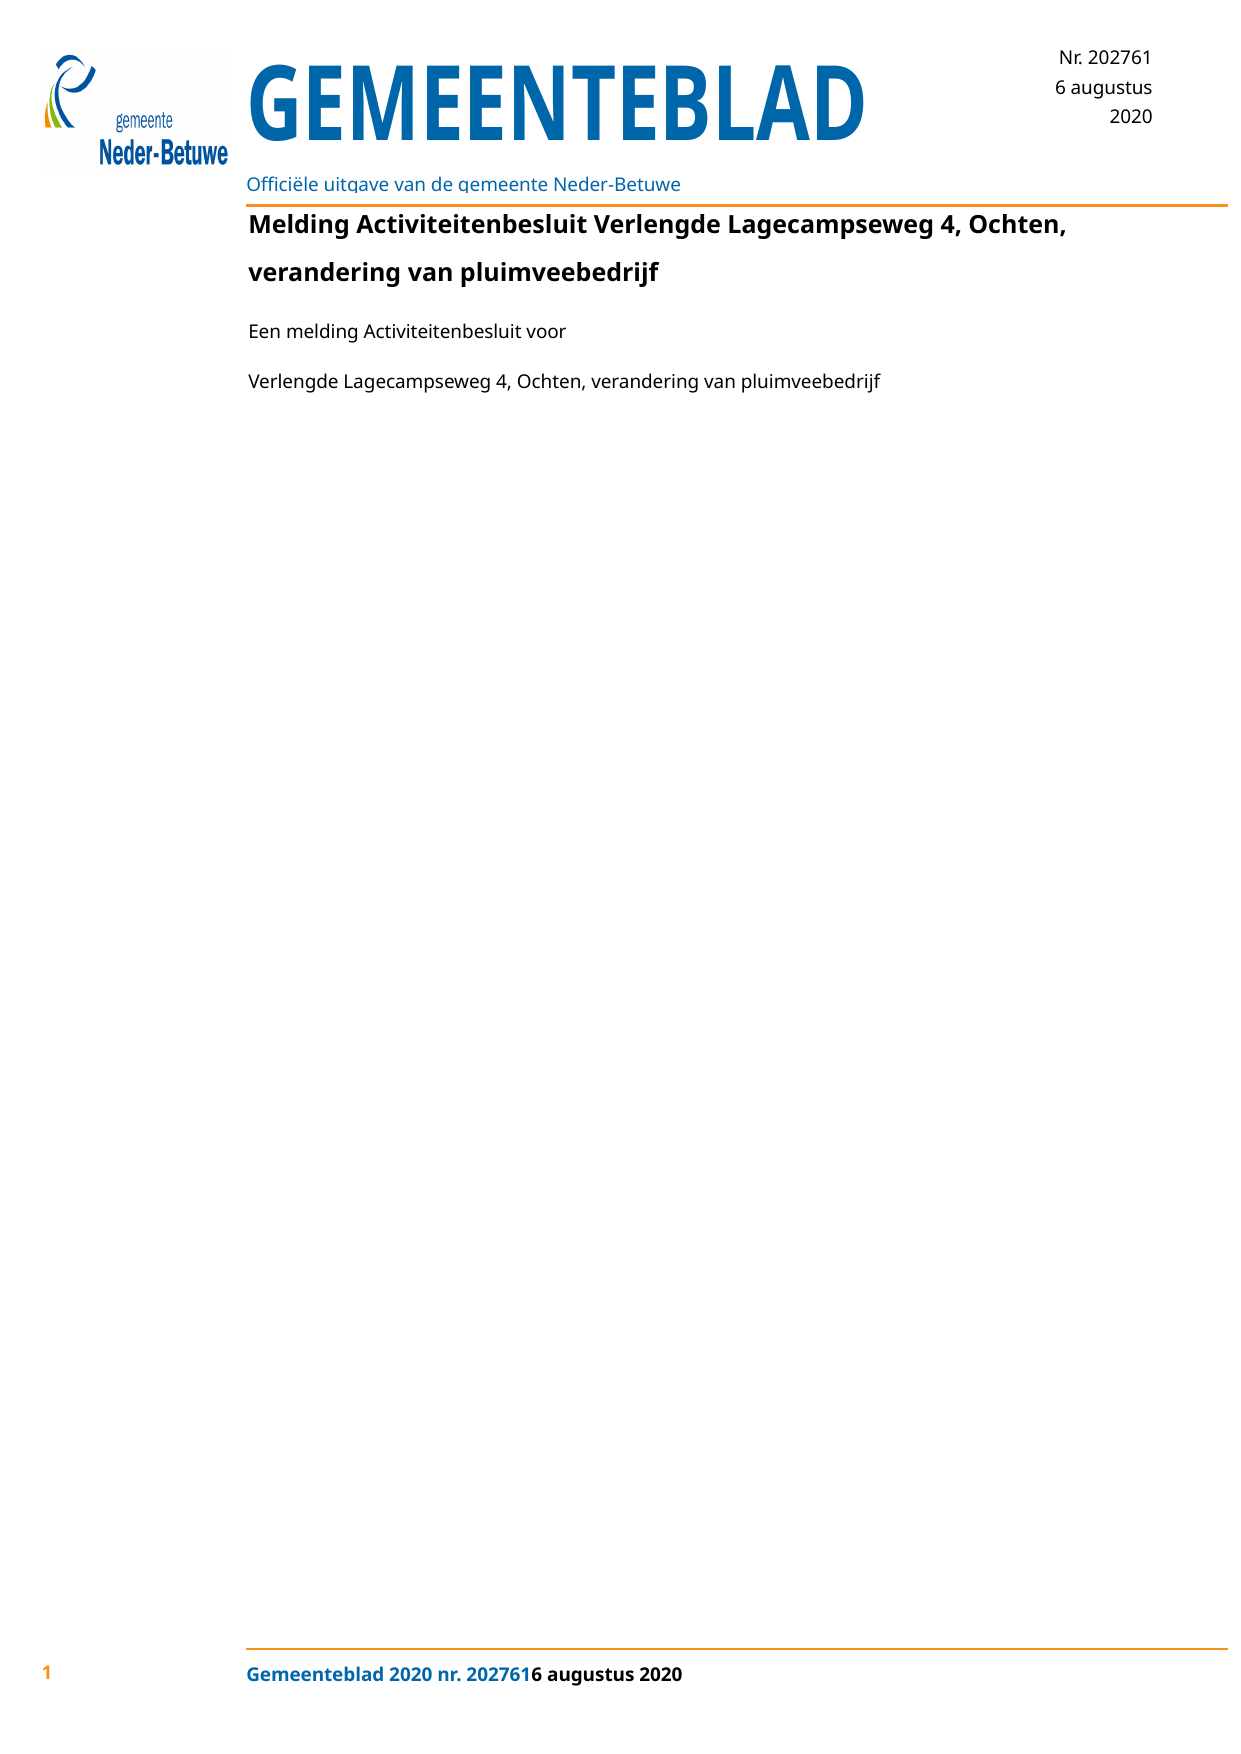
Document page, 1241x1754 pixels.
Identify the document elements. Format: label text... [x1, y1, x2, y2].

text Melding Activiteitenbesluit Verlengde Lagecampseweg 4, Ochten, verandering van pluimveebedrijf [248, 207, 1152, 288]
text Verlengde Lagecampseweg 4, Ochten, verandering van pluimveebedrijf [248, 368, 1152, 394]
picture [41, 47, 231, 172]
text Een melding Activiteitenbesluit voor [248, 318, 1152, 344]
